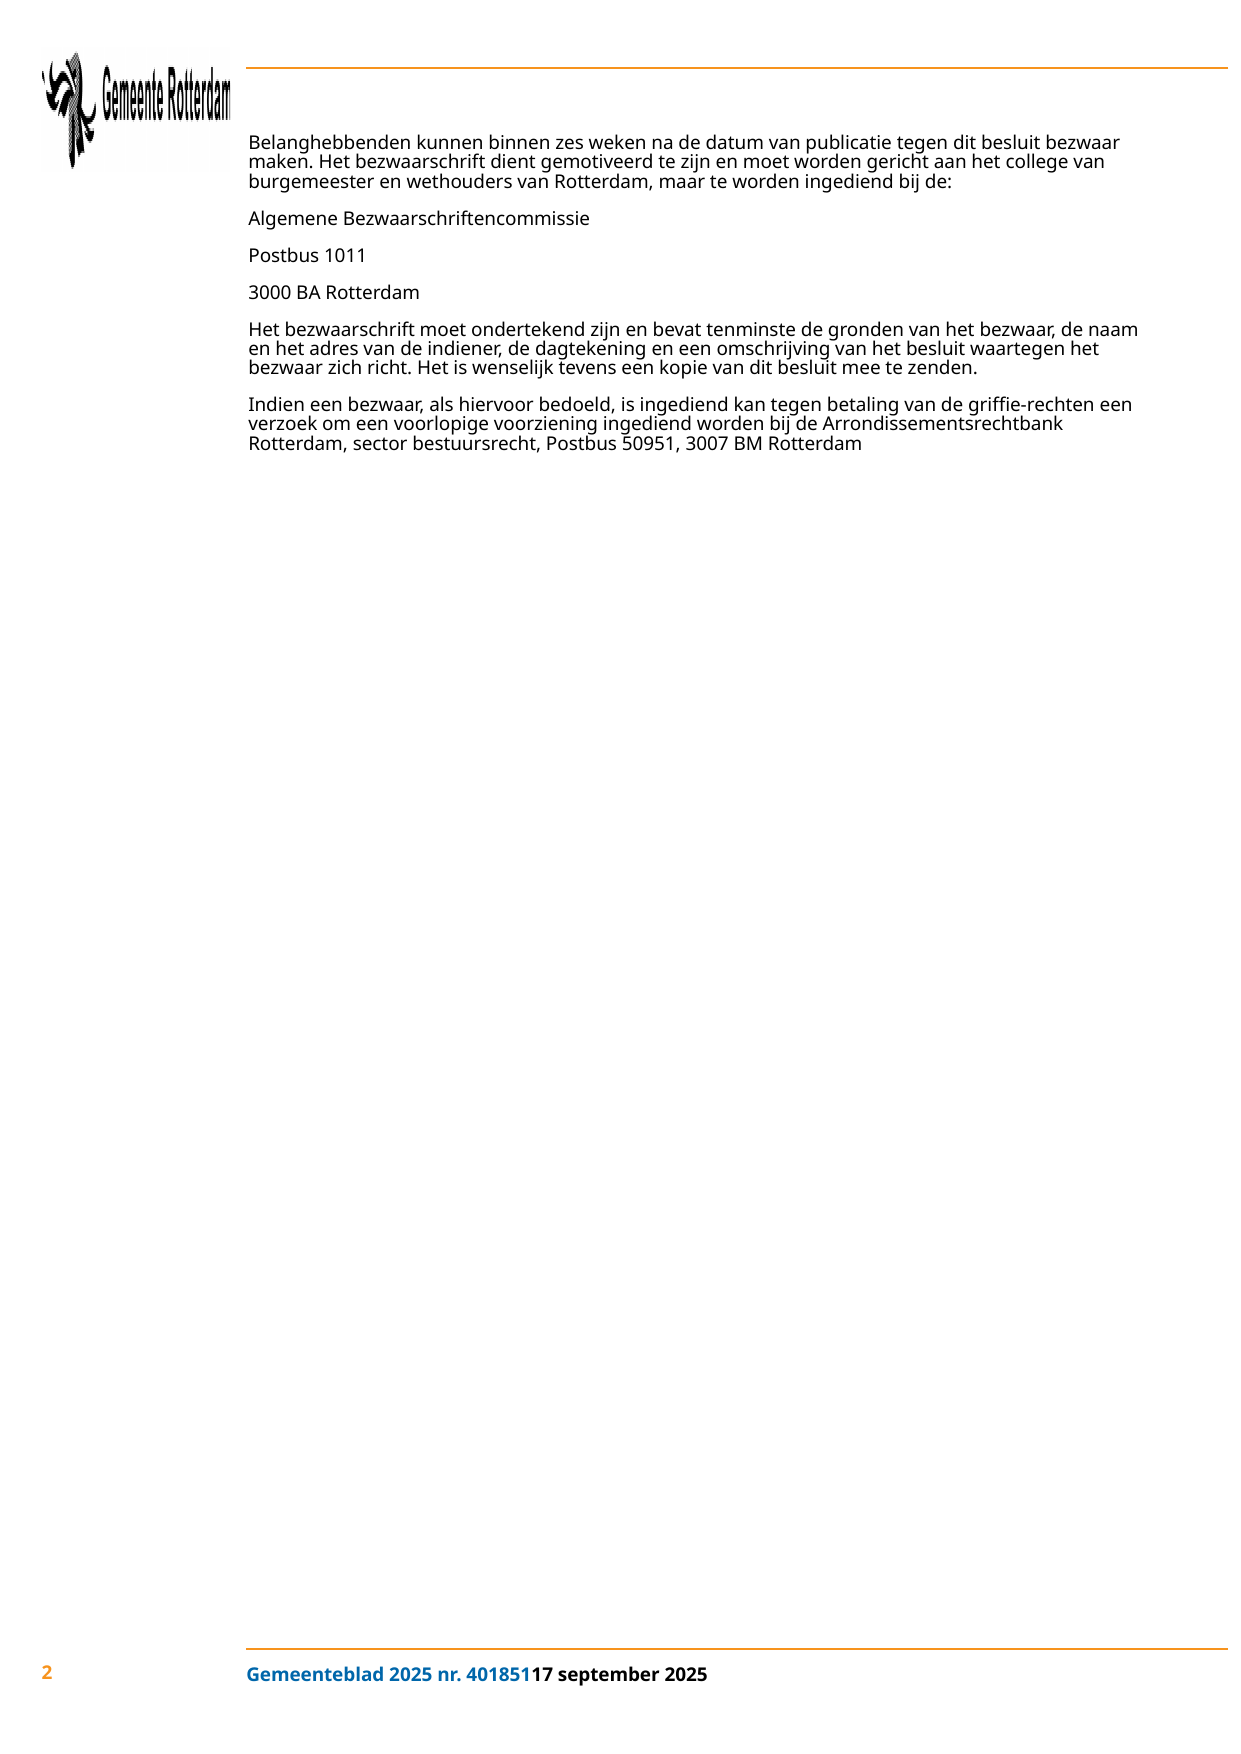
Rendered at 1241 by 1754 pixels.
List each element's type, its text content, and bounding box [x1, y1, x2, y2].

text 3000 BA Rotterdam [248, 284, 1152, 303]
text Het bezwaarschrift moet ondertekend zijn en bevat tenminste de gronden van het bezwaar, de naam en het adres van de indiener, de dagtekening en een omschrijving van het besluit waartegen het bezwaar zich richt. Het is wenselijk tevens een kopie van dit besluit mee te zenden. [248, 321, 1152, 378]
picture [41, 47, 231, 172]
text Algemene Bezwaarschriftencommissie [248, 210, 1152, 229]
text Postbus 1011 [248, 247, 1152, 266]
text Belanghebbenden kunnen binnen zes weken na de datum van publicatie tegen dit besluit bezwaar maken. Het bezwaarschrift dient gemotiveerd te zijn en moet worden gericht aan het college van burgemeester en wethouders van Rotterdam, maar te worden ingediend bij de: [248, 134, 1152, 192]
text Indien een bezwaar, als hiervoor bedoeld, is ingediend kan tegen betaling van de griffie-rechten een verzoek om een voorlopige voorziening ingediend worden bij de Arrondissementsrechtbank Rotterdam, sector bestuursrecht, Postbus 50951, 3007 BM Rotterdam [248, 396, 1152, 454]
